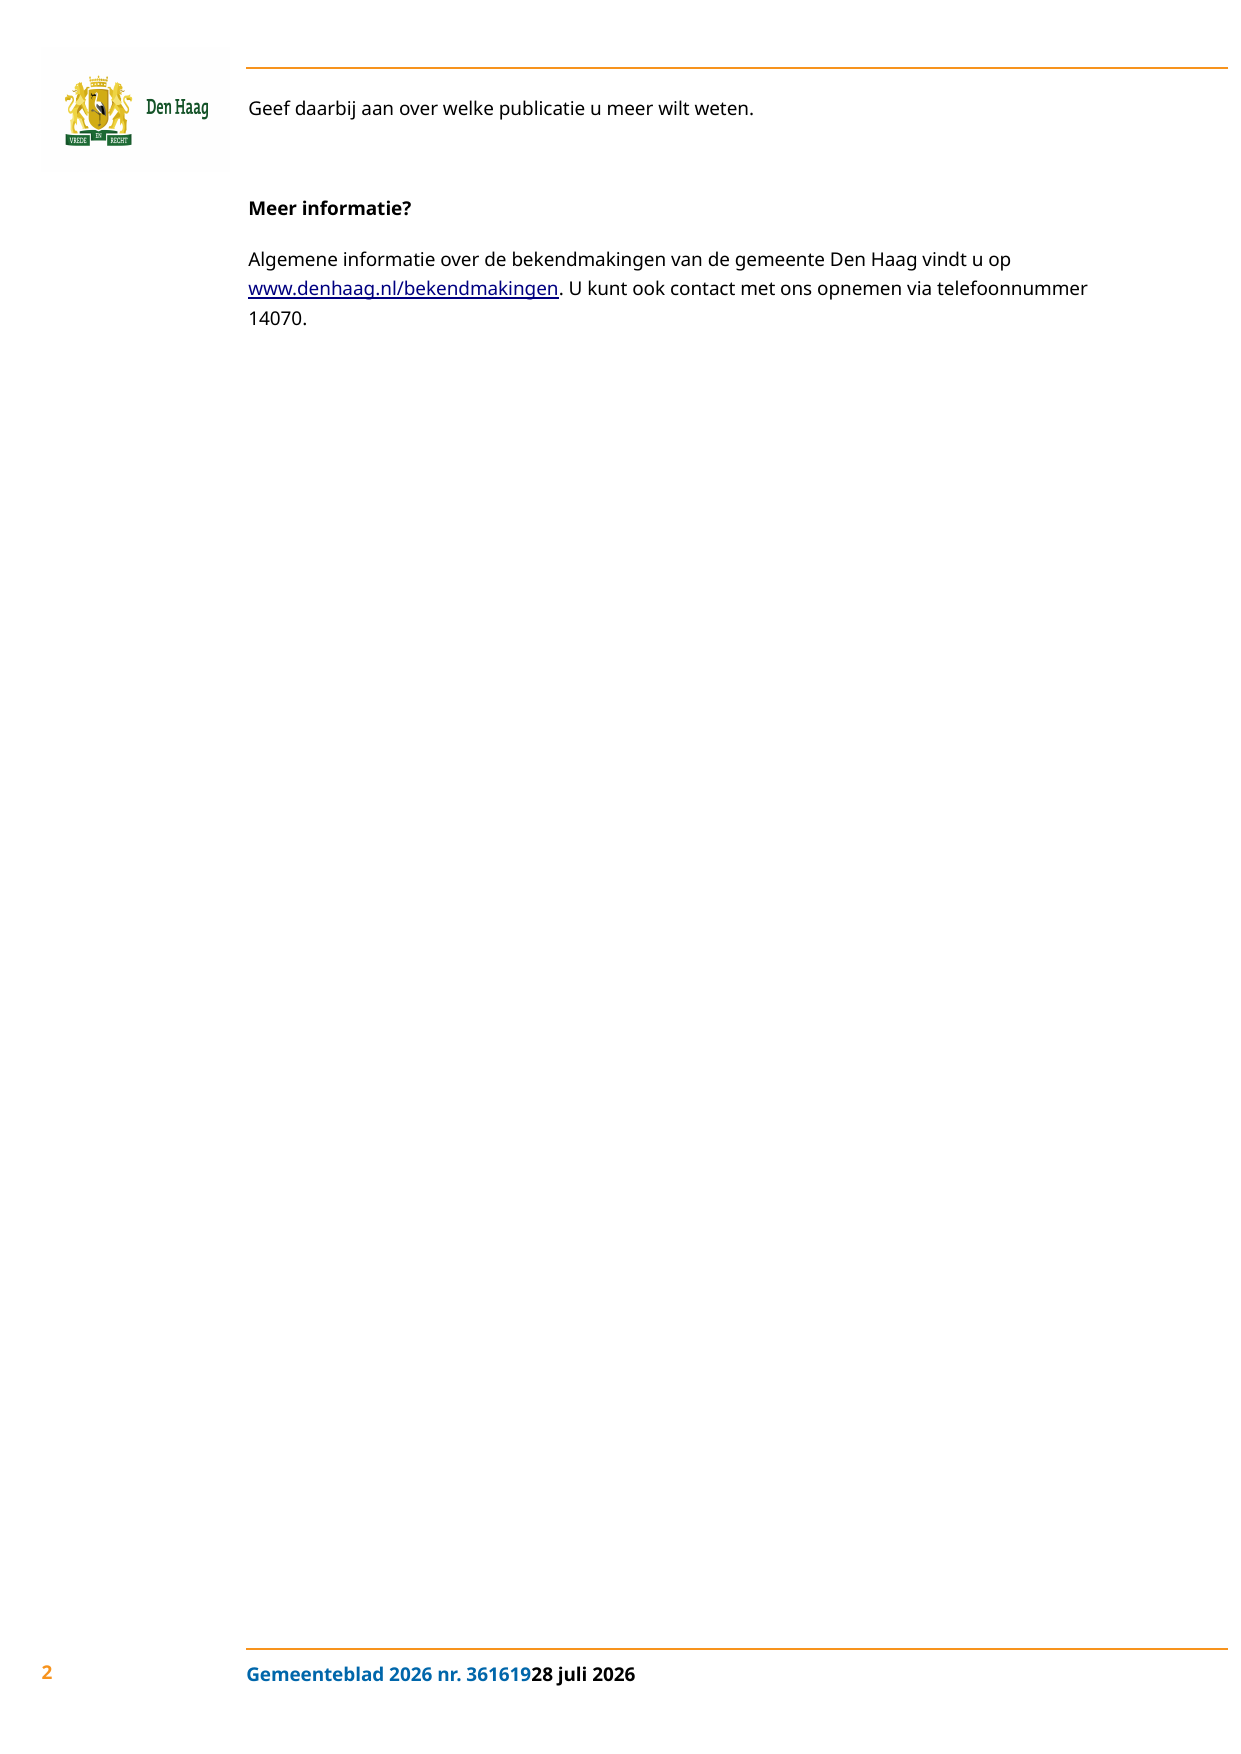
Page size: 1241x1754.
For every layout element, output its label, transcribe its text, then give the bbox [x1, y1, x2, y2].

text Meer informatie? [248, 196, 1152, 221]
picture [41, 47, 231, 172]
text Algemene informatie over de bekendmakingen van de gemeente Den Haag vindt u op www.denhaag.nl/bekendmakingen. U kunt ook contact met ons opnemen via telefoonnummer 14070. [248, 246, 1152, 331]
text Geef daarbij aan over welke publicatie u meer wilt weten. [248, 95, 1152, 121]
